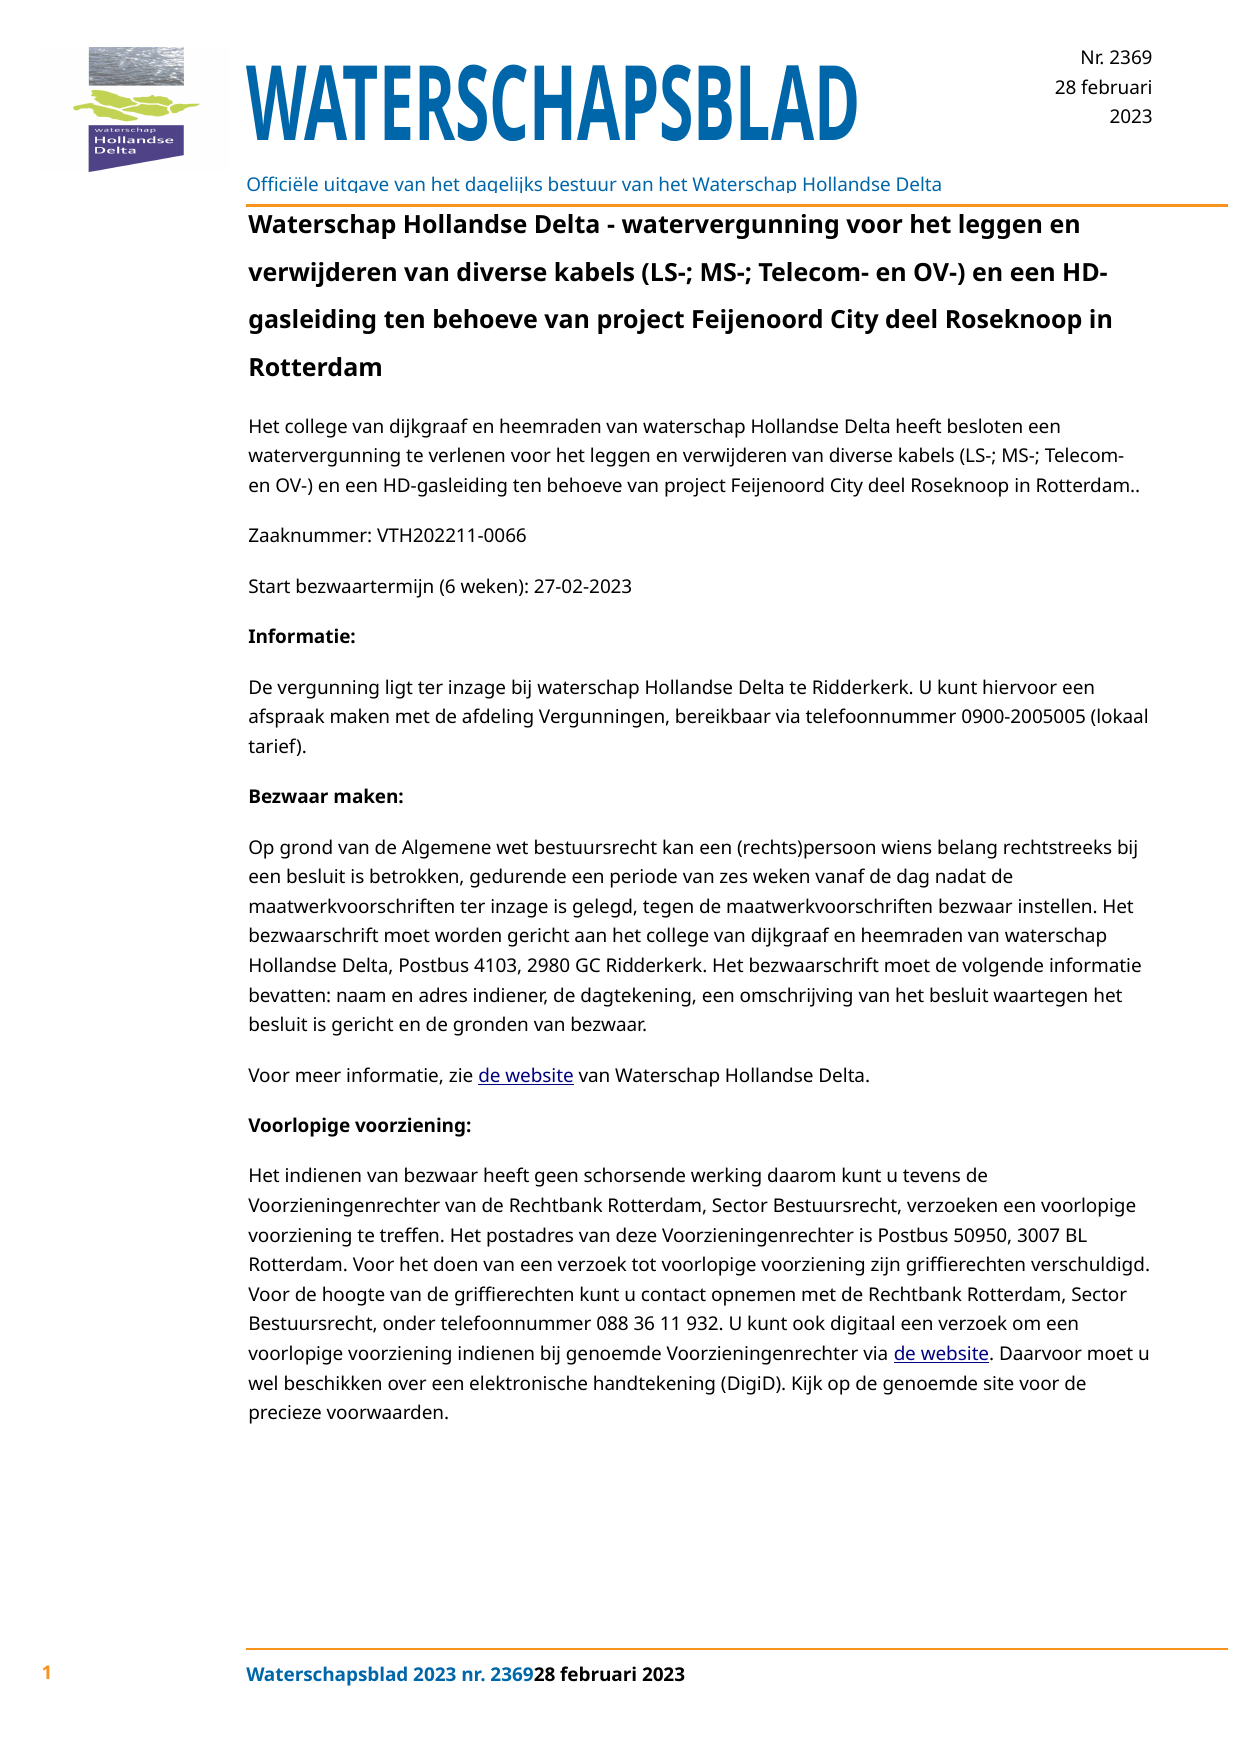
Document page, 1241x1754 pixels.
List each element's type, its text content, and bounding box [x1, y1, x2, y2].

text Het indienen van bezwaar heeft geen schorsende werking daarom kunt u tevens de Voorzieningenrechter van de Rechtbank Rotterdam, Sector Bestuursrecht, verzoeken een voorlopige voorziening te treffen. Het postadres van deze Voorzieningenrechter is Postbus 50950, 3007 BL Rotterdam. Voor het doen van een verzoek tot voorlopige voorziening zijn griffierechten verschuldigd. Voor de hoogte van de griffierechten kunt u contact opnemen met de Rechtbank Rotterdam, Sector Bestuursrecht, onder telefoonnummer 088 36 11 932. U kunt ook digitaal een verzoek om een voorlopige voorziening indienen bij genoemde Voorzieningenrechter via de website. Daarvoor moet u wel beschikken over een elektronische handtekening (DigiD). Kijk op de genoemde site voor de precieze voorwaarden. [248, 1163, 1152, 1425]
text Waterschap Hollandse Delta - watervergunning voor het leggen en verwijderen van diverse kabels (LS-; MS-; Telecom- en OV-) en een HD-gasleiding ten behoeve van project Feijenoord City deel Roseknoop in Rotterdam [248, 207, 1152, 384]
text Bezwaar maken: [248, 783, 1152, 809]
text Start bezwaartermijn (6 weken): 27-02-2023 [248, 573, 1152, 599]
text Het college van dijkgraaf en heemraden van waterschap Hollandse Delta heeft besloten een watervergunning te verlenen voor het leggen en verwijderen van diverse kabels (LS-; MS-; Telecom- en OV-) en een HD-gasleiding ten behoeve van project Feijenoord City deel Roseknoop in Rotterdam.. [248, 413, 1152, 498]
text Informatie: [248, 623, 1152, 649]
text Op grond van de Algemene wet bestuursrecht kan een (rechts)persoon wiens belang rechtstreeks bij een besluit is betrokken, gedurende een periode van zes weken vanaf de dag nadat de maatwerkvoorschriften ter inzage is gelegd, tegen de maatwerkvoorschriften bezwaar instellen. Het bezwaarschrift moet worden gericht aan het college van dijkgraaf en heemraden van waterschap Hollandse Delta, Postbus 4103, 2980 GC Ridderkerk. Het bezwaarschrift moet de volgende informatie bevatten: naam en adres indiener, de dagtekening, een omschrijving van het besluit waartegen het besluit is gericht en de gronden van bezwaar. [248, 834, 1152, 1037]
text De vergunning ligt ter inzage bij waterschap Hollandse Delta te Ridderkerk. U kunt hiervoor een afspraak maken met de afdeling Vergunningen, bereikbaar via telefoonnummer 0900-2005005 (lokaal tarief). [248, 674, 1152, 759]
text Voor meer informatie, zie de website van Waterschap Hollandse Delta. [248, 1062, 1152, 1088]
picture [41, 47, 231, 172]
text Voorlopige voorziening: [248, 1112, 1152, 1138]
text Zaaknummer: VTH202211-0066 [248, 523, 1152, 548]
